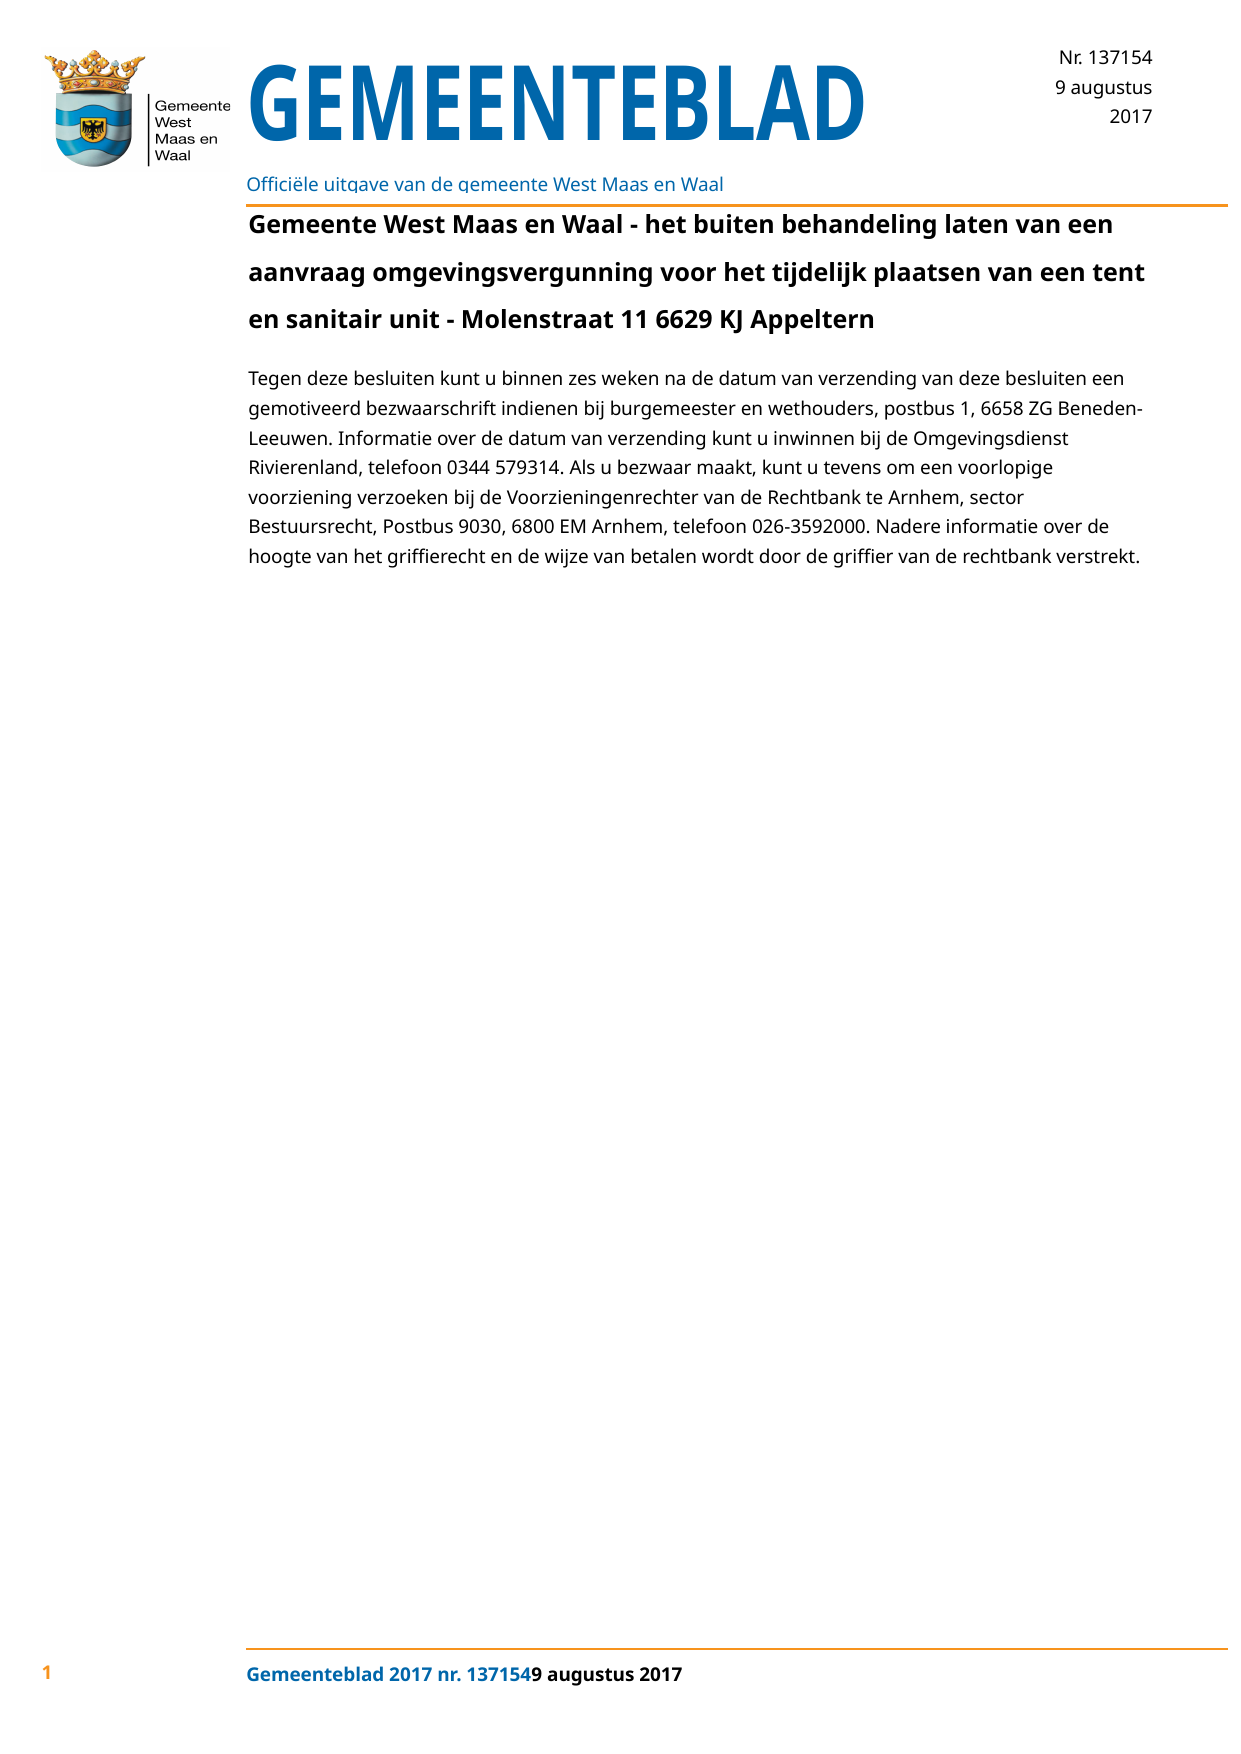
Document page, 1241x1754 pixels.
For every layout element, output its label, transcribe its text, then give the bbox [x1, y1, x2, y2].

picture [41, 47, 231, 172]
text Gemeente West Maas en Waal - het buiten behandeling laten van een aanvraag omgevingsvergunning voor het tijdelijk plaatsen van een tent en sanitair unit - Molenstraat 11 6629 KJ Appeltern [248, 207, 1152, 336]
text Tegen deze besluiten kunt u binnen zes weken na de datum van verzending van deze besluiten een gemotiveerd bezwaarschrift indienen bij burgemeester en wethouders, postbus 1, 6658 ZG Beneden-Leeuwen. Informatie over de datum van verzending kunt u inwinnen bij de Omgevingsdienst Rivierenland, telefoon 0344 579314. Als u bezwaar maakt, kunt u tevens om een voorlopige voorziening verzoeken bij de Voorzieningenrechter van de Rechtbank te Arnhem, sector Bestuursrecht, Postbus 9030, 6800 EM Arnhem, telefoon 026-3592000. Nadere informatie over de hoogte van het griffierecht en de wijze van betalen wordt door de griffier van de rechtbank verstrekt. [248, 366, 1152, 569]
